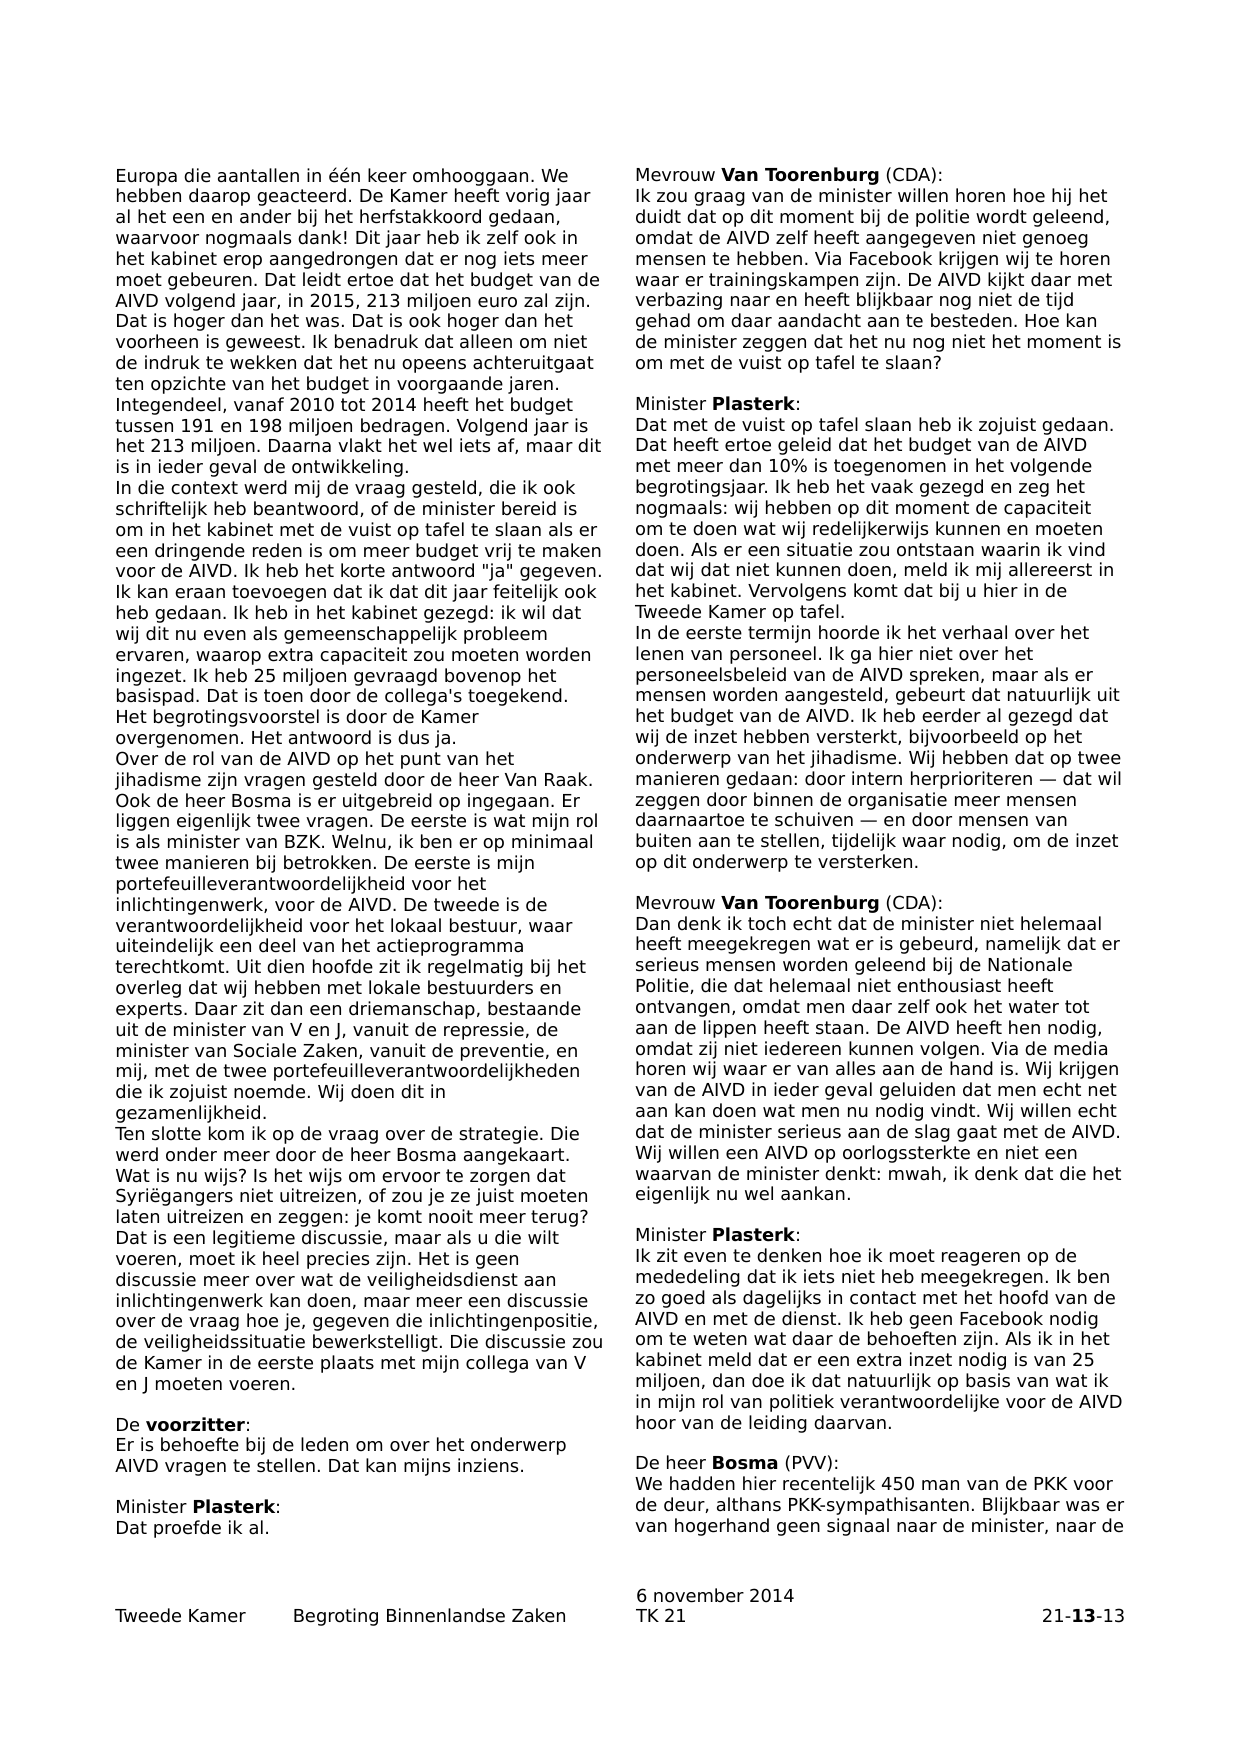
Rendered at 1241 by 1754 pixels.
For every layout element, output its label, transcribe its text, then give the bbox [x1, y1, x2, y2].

text Europa die aantallen in één keer omhooggaan. We hebben daarop geacteerd. De Kamer heeft vorig jaar al het een en ander bij het herfstakkoord gedaan, waarvoor nogmaals dank! Dit jaar heb ik zelf ook in het kabinet erop aangedrongen dat er nog iets meer moet gebeuren. Dat leidt ertoe dat het budget van de AIVD volgend jaar, in 2015, 213 miljoen euro zal zijn. Dat is hoger dan het was. Dat is ook hoger dan het voorheen is geweest. Ik benadruk dat alleen om niet de indruk te wekken dat het nu opeens achteruitgaat ten opzichte van het budget in voorgaande jaren. Integendeel, vanaf 2010 tot 2014 heeft het budget tussen 191 en 198 miljoen bedragen. Volgend jaar is het 213 miljoen. Daarna vlakt het wel iets af, maar dit is in ieder geval de ontwikkeling. [115, 165, 605, 478]
text De voorzitter: [115, 1414, 605, 1435]
text Ik zou graag van de minister willen horen hoe hij het duidt dat op dit moment bij de politie wordt geleend, omdat de AIVD zelf heeft aangegeven niet genoeg mensen te hebben. Via Facebook krijgen wij te horen waar er trainingskampen zijn. De AIVD kijkt daar met verbazing naar en heeft blijkbaar nog niet de tijd gehad om daar aandacht aan te besteden. Hoe kan de minister zeggen dat het nu nog niet het moment is om met de vuist op tafel te slaan? [635, 186, 1125, 373]
text Dat met de vuist op tafel slaan heb ik zojuist gedaan. Dat heeft ertoe geleid dat het budget van de AIVD met meer dan 10% is toegenomen in het volgende begrotingsjaar. Ik heb het vaak gezegd en zeg het nogmaals: wij hebben op dit moment de capaciteit om te doen wat wij redelijkerwijs kunnen en moeten doen. Als er een situatie zou ontstaan waarin ik vind dat wij dat niet kunnen doen, meld ik mij allereerst in het kabinet. Vervolgens komt dat bij u hier in de Tweede Kamer op tafel. [635, 414, 1125, 623]
text Mevrouw Van Toorenburg (CDA): [635, 165, 1125, 186]
text Ten slotte kom ik op de vraag over de strategie. Die werd onder meer door de heer Bosma aangekaart. Wat is nu wijs? Is het wijs om ervoor te zorgen dat Syriëgangers niet uitreizen, of zou je ze juist moeten laten uitreizen en zeggen: je komt nooit meer terug? Dat is een legitieme discussie, maar als u die wilt voeren, moet ik heel precies zijn. Het is geen discussie meer over wat de veiligheidsdienst aan inlichtingenwerk kan doen, maar meer een discussie over de vraag hoe je, gegeven die inlichtingenpositie, de veiligheidssituatie bewerkstelligt. Die discussie zou de Kamer in de eerste plaats met mijn collega van V en J moeten voeren. [115, 1124, 605, 1394]
text Minister Plasterk: [635, 1225, 1125, 1246]
text In de eerste termijn hoorde ik het verhaal over het lenen van personeel. Ik ga hier niet over het personeelsbeleid van de AIVD spreken, maar als er mensen worden aangesteld, gebeurt dat natuurlijk uit het budget van de AIVD. Ik heb eerder al gezegd dat wij de inzet hebben versterkt, bijvoorbeeld op het onderwerp van het jihadisme. Wij hebben dat op twee manieren gedaan: door intern herprioriteren — dat wil zeggen door binnen de organisatie meer mensen daarnaartoe te schuiven — en door mensen van buiten aan te stellen, tijdelijk waar nodig, om de inzet op dit onderwerp te versterken. [635, 623, 1125, 873]
text Minister Plasterk: [635, 393, 1125, 414]
text Mevrouw Van Toorenburg (CDA): [635, 893, 1125, 913]
text Dat proefde ik al. [115, 1518, 605, 1538]
text Ik zit even te denken hoe ik moet reageren op de mededeling dat ik iets niet heb meegekregen. Ik ben zo goed als dagelijks in contact met het hoofd van de AIVD en met de dienst. Ik heb geen Facebook nodig om te weten wat daar de behoeften zijn. Als ik in het kabinet meld dat er een extra inzet nodig is van 25 miljoen, dan doe ik dat natuurlijk op basis van wat ik in mijn rol van politiek verantwoordelijke voor de AIVD hoor van de leiding daarvan. [635, 1246, 1125, 1433]
text In die context werd mij de vraag gesteld, die ik ook schriftelijk heb beantwoord, of de minister bereid is om in het kabinet met de vuist op tafel te slaan als er een dringende reden is om meer budget vrij te maken voor de AIVD. Ik heb het korte antwoord "ja" gegeven. Ik kan eraan toevoegen dat ik dat dit jaar feitelijk ook heb gedaan. Ik heb in het kabinet gezegd: ik wil dat wij dit nu even als gemeenschappelijk probleem ervaren, waarop extra capaciteit zou moeten worden ingezet. Ik heb 25 miljoen gevraagd bovenop het basispad. Dat is toen door de collega's toegekend. Het begrotingsvoorstel is door de Kamer overgenomen. Het antwoord is dus ja. [115, 478, 605, 749]
text Er is behoefte bij de leden om over het onderwerp AIVD vragen te stellen. Dat kan mijns inziens. [115, 1435, 605, 1477]
text De heer Bosma (PVV): [635, 1453, 1125, 1474]
text Over de rol van de AIVD op het punt van het jihadisme zijn vragen gesteld door de heer Van Raak. Ook de heer Bosma is er uitgebreid op ingegaan. Er liggen eigenlijk twee vragen. De eerste is wat mijn rol is als minister van BZK. Welnu, ik ben er op minimaal twee manieren bij betrokken. De eerste is mijn portefeuilleverantwoordelijkheid voor het inlichtingenwerk, voor de AIVD. De tweede is de verantwoordelijkheid voor het lokaal bestuur, waar uiteindelijk een deel van het actieprogramma terechtkomt. Uit dien hoofde zit ik regelmatig bij het overleg dat wij hebben met lokale bestuurders en experts. Daar zit dan een driemanschap, bestaande uit de minister van V en J, vanuit de repressie, de minister van Sociale Zaken, vanuit de preventie, en mij, met de twee portefeuilleverantwoordelijkheden die ik zojuist noemde. Wij doen dit in gezamenlijkheid. [115, 749, 605, 1124]
text Dan denk ik toch echt dat de minister niet helemaal heeft meegekregen wat er is gebeurd, namelijk dat er serieus mensen worden geleend bij de Nationale Politie, die dat helemaal niet enthousiast heeft ontvangen, omdat men daar zelf ook het water tot aan de lippen heeft staan. De AIVD heeft hen nodig, omdat zij niet iedereen kunnen volgen. Via de media horen wij waar er van alles aan de hand is. Wij krijgen van de AIVD in ieder geval geluiden dat men echt net aan kan doen wat men nu nodig vindt. Wij willen echt dat de minister serieus aan de slag gaat met de AIVD. Wij willen een AIVD op oorlogssterkte en niet een waarvan de minister denkt: mwah, ik denk dat die het eigenlijk nu wel aankan. [635, 913, 1125, 1205]
text Minister Plasterk: [115, 1497, 605, 1518]
text We hadden hier recentelijk 450 man van de PKK voor de deur, althans PKK-sympathisanten. Blijkbaar was er van hogerhand geen signaal naar de minister, naar de [635, 1474, 1125, 1536]
